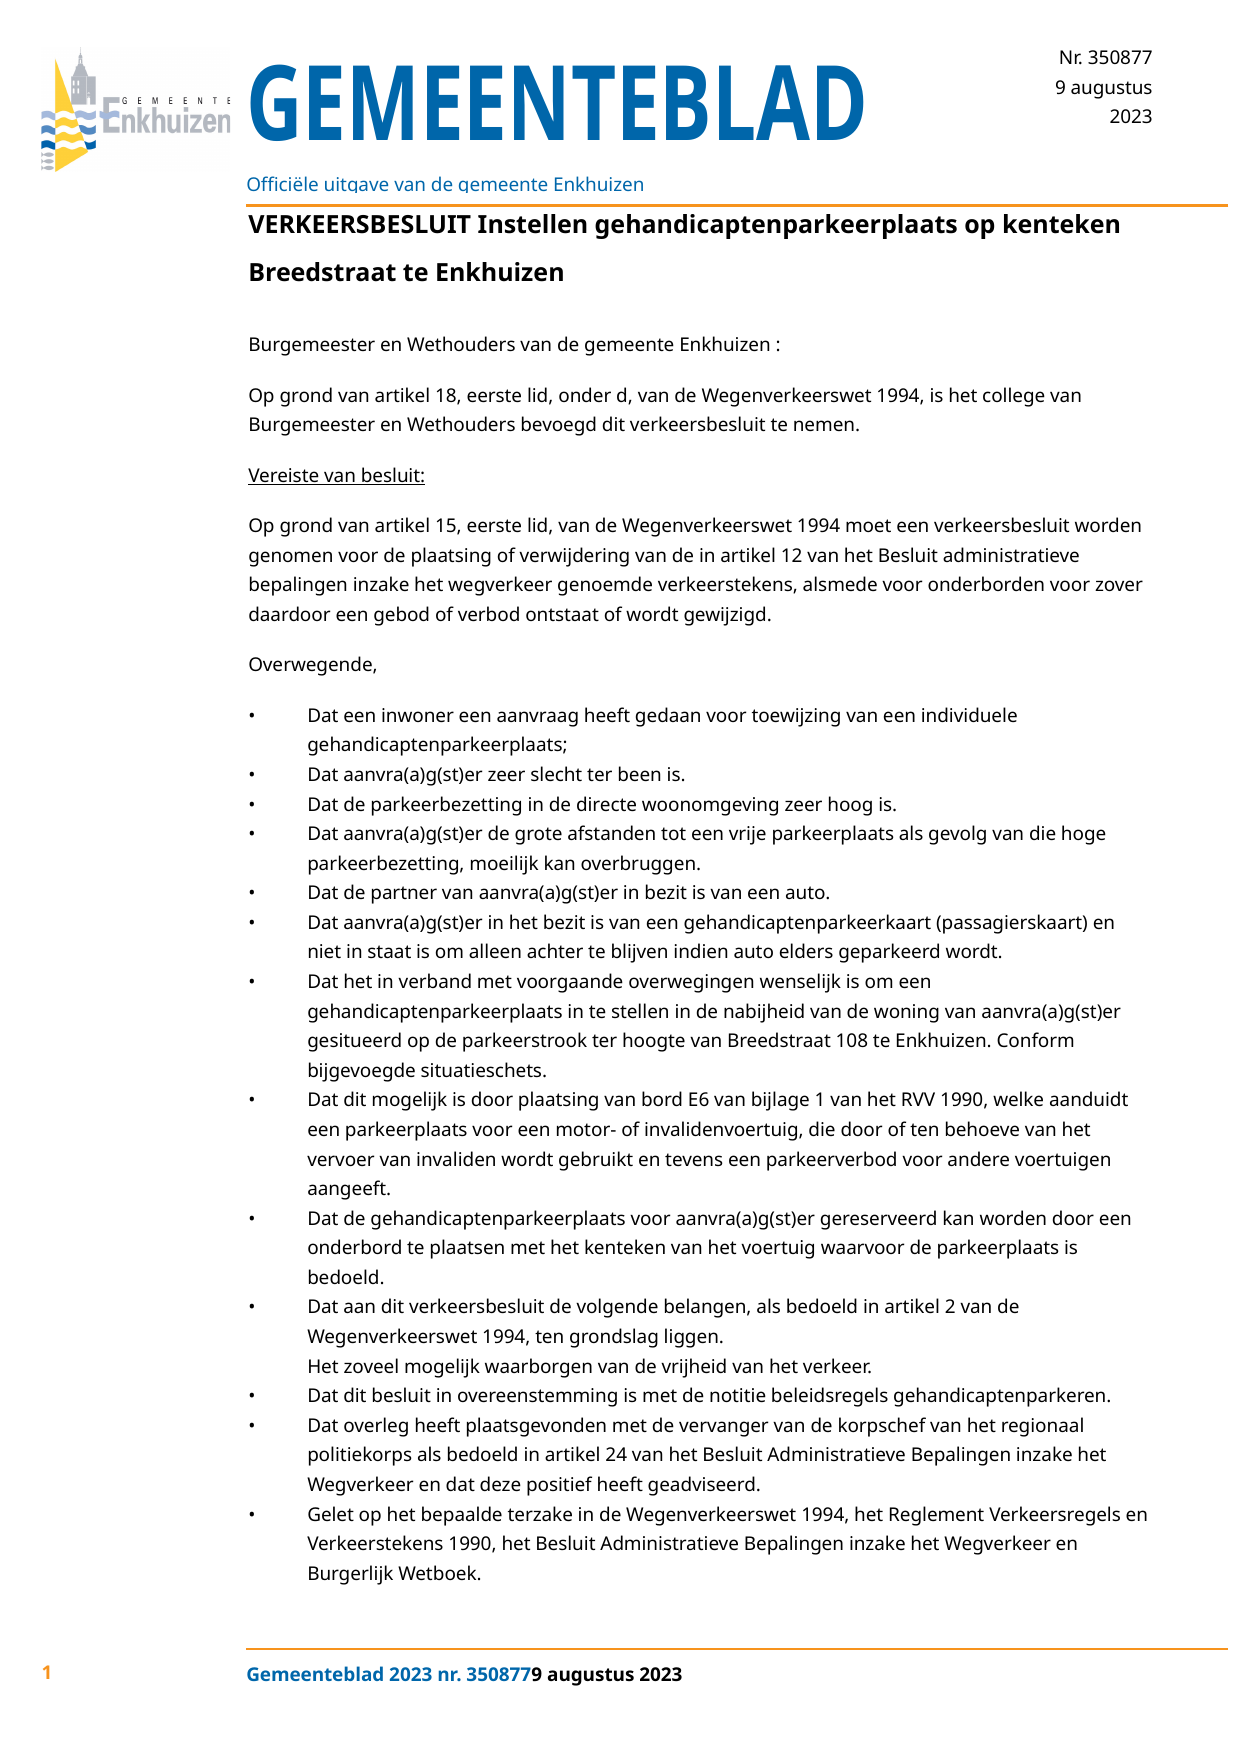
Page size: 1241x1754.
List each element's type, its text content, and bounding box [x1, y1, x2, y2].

picture [41, 47, 231, 172]
list Dat aanvra(a)g(st)er de grote afstanden tot een vrije parkeerplaats als gevolg van die hoge parkeerbezetting, moeilijk kan overbruggen. [248, 820, 1152, 876]
text Op grond van artikel 15, eerste lid, van de Wegenverkeerswet 1994 moet een verkeersbesluit worden genomen voor de plaatsing of verwijdering van de in artikel 12 van het Besluit administratieve bepalingen inzake het wegverkeer genoemde verkeerstekens, alsmede voor onderborden voor zover daardoor een gebod of verbod ontstaat of wordt gewijzigd. [248, 512, 1152, 627]
list Dat aanvra(a)g(st)er zeer slecht ter been is. [248, 761, 1152, 787]
list Dat dit mogelijk is door plaatsing van bord E6 van bijlage 1 van het RVV 1990, welke aanduidt een parkeerplaats voor een motor- of invalidenvoertuig, die door of ten behoeve van het vervoer van invaliden wordt gebruikt en tevens een parkeerverbod voor andere voertuigen aangeeft. [248, 1087, 1152, 1201]
list Gelet op het bepaalde terzake in de Wegenverkeerswet 1994, het Reglement Verkeersregels en Verkeerstekens 1990, het Besluit Administratieve Bepalingen inzake het Wegverkeer en Burgerlijk Wetboek. [248, 1501, 1152, 1586]
list Dat overleg heeft plaatsgevonden met de vervanger van de korpschef van het regionaal politiekorps als bedoeld in artikel 24 van het Besluit Administratieve Bepalingen inzake het Wegverkeer en dat deze positief heeft geadviseerd. [248, 1412, 1152, 1497]
list Dat het in verband met voorgaande overwegingen wenselijk is om een gehandicaptenparkeerplaats in te stellen in de nabijheid van de woning van aanvra(a)g(st)er gesitueerd op de parkeerstrook ter hoogte van Breedstraat 108 te Enkhuizen. Conform bijgevoegde situatieschets. [248, 968, 1152, 1083]
list Dat de gehandicaptenparkeerplaats voor aanvra(a)g(st)er gereserveerd kan worden door een onderbord te plaatsen met het kenteken van het voertuig waarvoor de parkeerplaats is bedoeld. [248, 1205, 1152, 1290]
text Vereiste van besluit: [248, 462, 1152, 488]
text Overwegende, [248, 652, 1152, 677]
list Dat de parkeerbezetting in de directe woonomgeving zeer hoog is. [248, 791, 1152, 816]
text Op grond van artikel 18, eerste lid, onder d, van de Wegenverkeerswet 1994, is het college van Burgemeester en Wethouders bevoegd dit verkeersbesluit te nemen. [248, 382, 1152, 437]
list Dat aan dit verkeersbesluit de volgende belangen, als bedoeld in artikel 2 van de Wegenverkeerswet 1994, ten grondslag liggen. [248, 1294, 1152, 1349]
text VERKEERSBESLUIT Instellen gehandicaptenparkeerplaats op kenteken Breedstraat te Enkhuizen [248, 207, 1152, 288]
list Dat een inwoner een aanvraag heeft gedaan voor toewijzing van een individuele gehandicaptenparkeerplaats; [248, 702, 1152, 757]
list Dat de partner van aanvra(a)g(st)er in bezit is van een auto. [248, 879, 1152, 905]
list Dat aanvra(a)g(st)er in het bezit is van een gehandicaptenparkeerkaart (passagierskaart) en niet in staat is om alleen achter te blijven indien auto elders geparkeerd wordt. [248, 909, 1152, 964]
list Dat dit besluit in overeenstemming is met de notitie beleidsregels gehandicaptenparkeren. [248, 1382, 1152, 1408]
list Het zoveel mogelijk waarborgen van de vrijheid van het verkeer. [248, 1353, 1152, 1378]
text Burgemeester en Wethouders van de gemeente Enkhuizen : [248, 332, 1152, 357]
